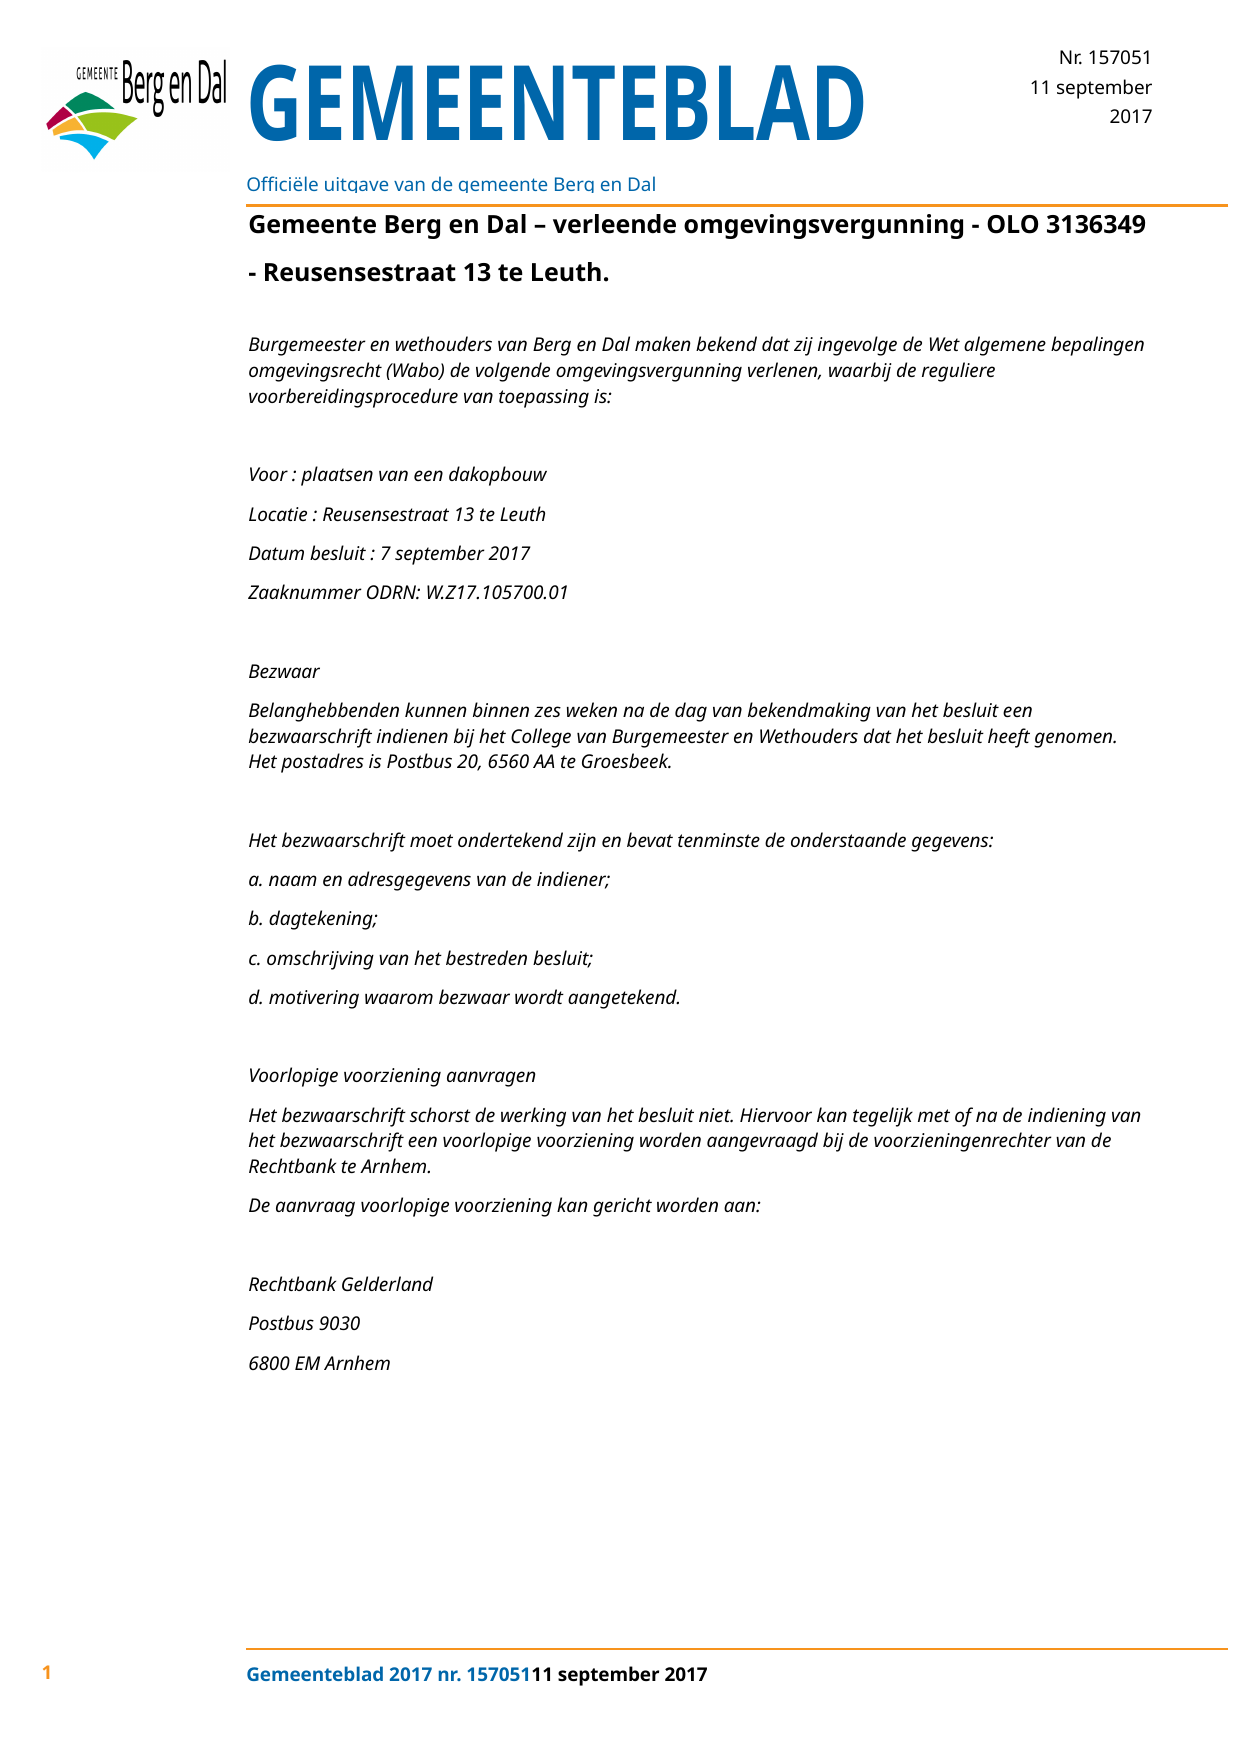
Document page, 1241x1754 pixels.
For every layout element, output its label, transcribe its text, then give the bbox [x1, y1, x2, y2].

text Zaaknummer ODRN: W.Z17.105700.01 [248, 579, 1152, 605]
text Burgemeester en wethouders van Berg en Dal maken bekend dat zij ingevolge de Wet algemene bepalingen omgevingsrecht (Wabo) de volgende omgevingsvergunning verlenen, waarbij de reguliere voorbereidingsprocedure van toepassing is: [248, 331, 1152, 409]
text Locatie : Reusensestraat 13 te Leuth [248, 501, 1152, 526]
picture [41, 47, 231, 172]
text Datum besluit : 7 september 2017 [248, 540, 1152, 566]
text a. naam en adresgegevens van de indiener; [248, 866, 1152, 892]
text Gemeente Berg en Dal – verleende omgevingsvergunning - OLO 3136349 - Reusensestraat 13 te Leuth. [248, 207, 1152, 288]
text Voor : plaatsen van een dakopbouw [248, 461, 1152, 487]
text c. omschrijving van het bestreden besluit; [248, 945, 1152, 971]
text De aanvraag voorlopige voorziening kan gericht worden aan: [248, 1193, 1152, 1218]
text Postbus 9030 [248, 1311, 1152, 1336]
text Het bezwaarschrift moet ondertekend zijn en bevat tenminste de onderstaande gegevens: [248, 827, 1152, 853]
text Bezwaar [248, 658, 1152, 683]
text d. motivering waarom bezwaar wordt aangetekend. [248, 984, 1152, 1010]
text Het bezwaarschrift schorst de werking van het besluit niet. Hiervoor kan tegelijk met of na de indiening van het bezwaarschrift een voorlopige voorziening worden aangevraagd bij de voorzieningenrechter van de Rechtbank te Arnhem. [248, 1102, 1152, 1179]
text Rechtbank Gelderland [248, 1271, 1152, 1297]
text Voorlopige voorziening aanvragen [248, 1063, 1152, 1088]
text b. dagtekening; [248, 906, 1152, 931]
text Belanghebbenden kunnen binnen zes weken na de dag van bekendmaking van het besluit een bezwaarschrift indienen bij het College van Burgemeester en Wethouders dat het besluit heeft genomen. Het postadres is Postbus 20, 6560 AA te Groesbeek. [248, 697, 1152, 774]
text 6800 EM Arnhem [248, 1350, 1152, 1376]
